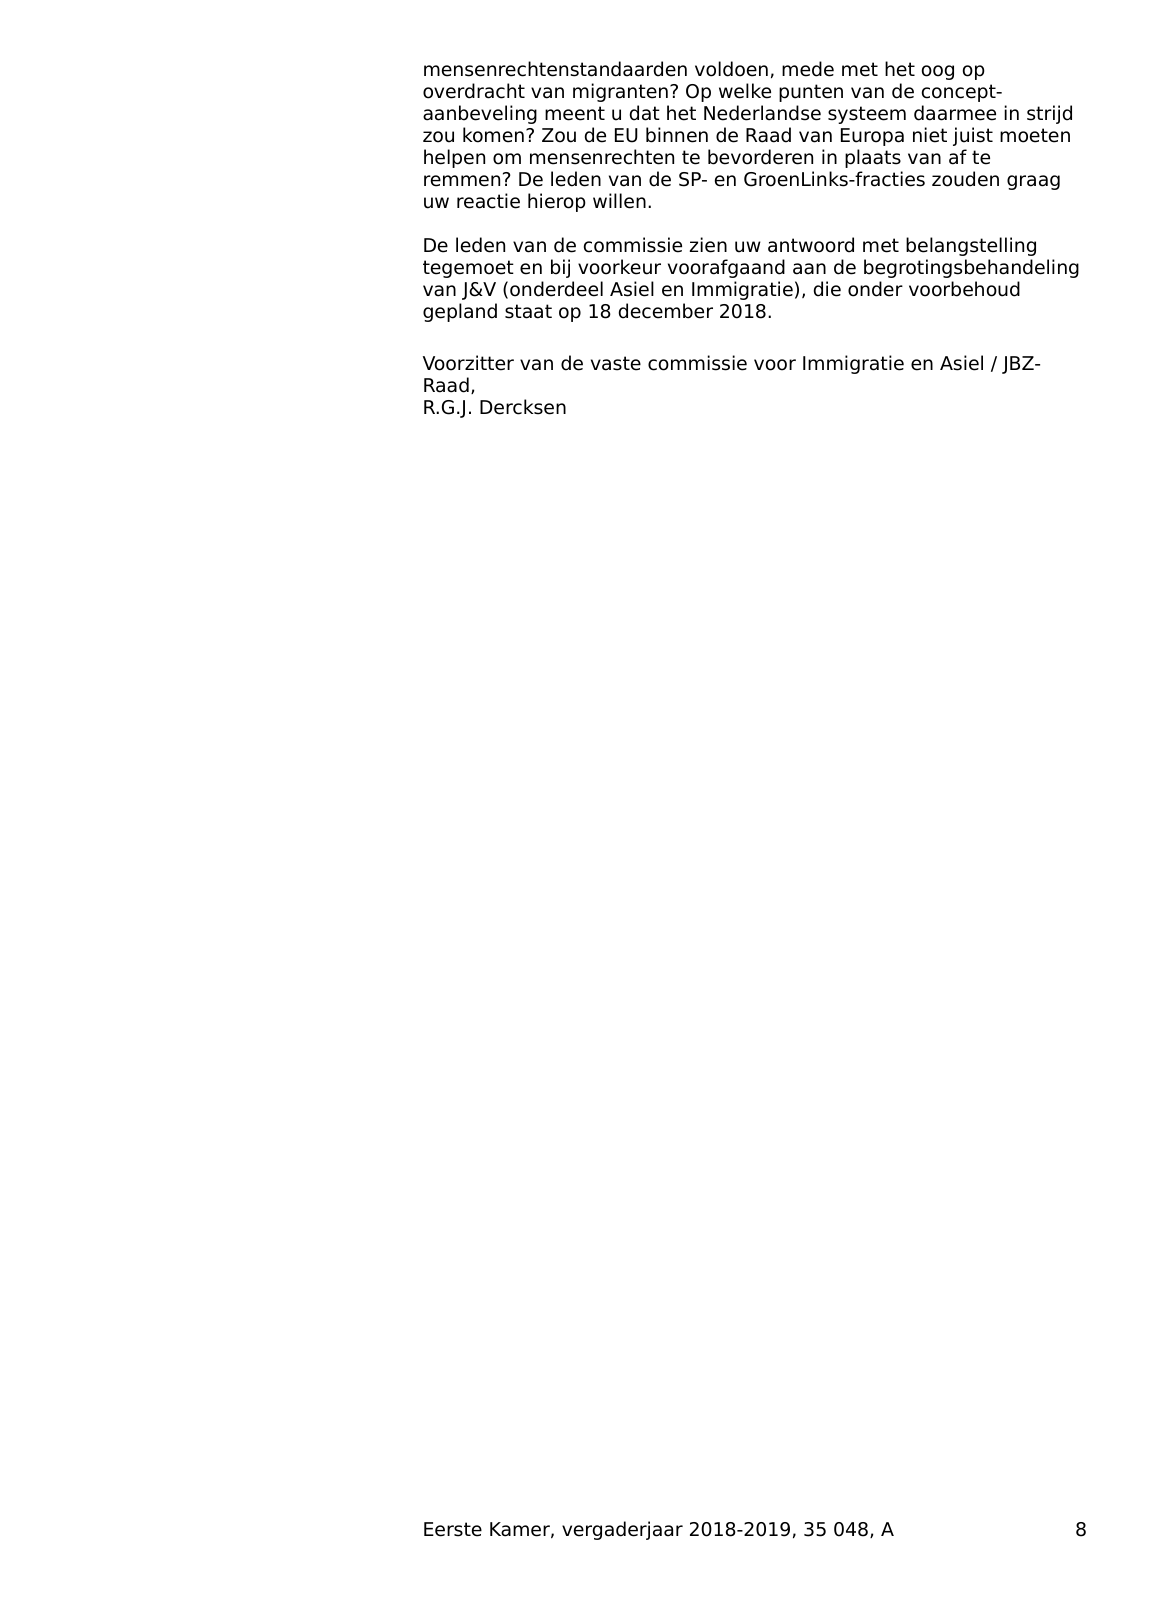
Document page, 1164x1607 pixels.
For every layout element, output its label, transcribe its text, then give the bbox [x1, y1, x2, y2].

text De leden van de commissie zien uw antwoord met belangstelling tegemoet en bij voorkeur voorafgaand aan de begrotingsbehandeling van J&V (onderdeel Asiel en Immigratie), die onder voorbehoud gepland staat op 18 december 2018. [422, 235, 1087, 323]
text mensenrechtenstandaarden voldoen, mede met het oog op overdracht van migranten? Op welke punten van de concept-aanbeveling meent u dat het Nederlandse systeem daarmee in strijd zou komen? Zou de EU binnen de Raad van Europa niet juist moeten helpen om mensenrechten te bevorderen in plaats van af te remmen? De leden van de SP- en GroenLinks-fracties zouden graag uw reactie hierop willen. [422, 59, 1087, 213]
text Voorzitter van de vaste commissie voor Immigratie en Asiel / JBZ-Raad, R.G.J. Dercksen [422, 353, 1087, 419]
